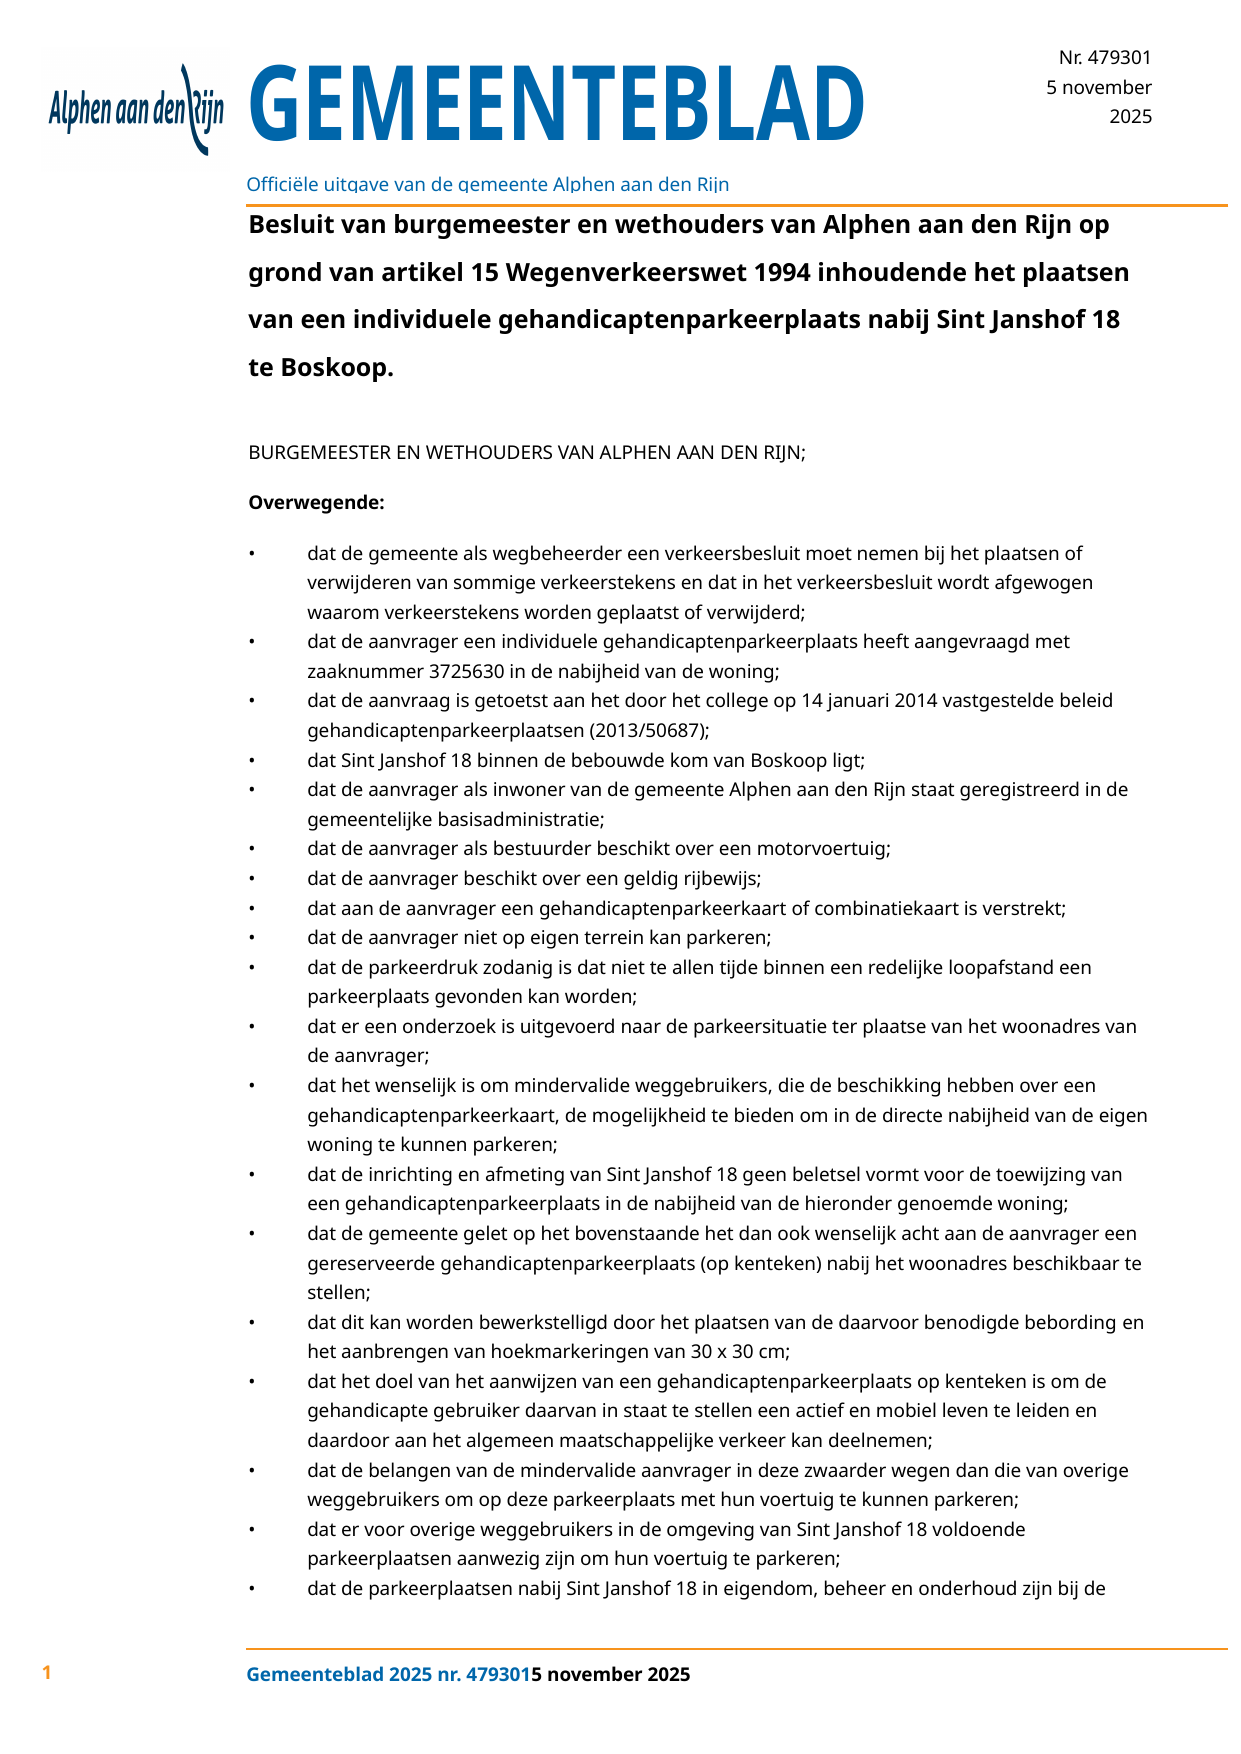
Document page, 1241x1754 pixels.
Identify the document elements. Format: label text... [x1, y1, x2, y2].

list dat het wenselijk is om mindervalide weggebruikers, die de beschikking hebben over een gehandicaptenparkeerkaart, de mogelijkheid te bieden om in de directe nabijheid van de eigen woning te kunnen parkeren; [248, 1072, 1152, 1157]
list dat Sint Janshof 18 binnen de bebouwde kom van Boskoop ligt; [248, 747, 1152, 772]
list dat de aanvraag is getoetst aan het door het college op 14 januari 2014 vastgestelde beleid gehandicaptenparkeerplaatsen (2013/50687); [248, 688, 1152, 743]
picture [41, 47, 231, 172]
text BURGEMEESTER EN WETHOUDERS VAN ALPHEN AAN DEN RIJN; [248, 439, 1152, 464]
list dat aan de aanvrager een gehandicaptenparkeerkaart of combinatiekaart is verstrekt; [248, 895, 1152, 920]
list dat de parkeerdruk zodanig is dat niet te allen tijde binnen een redelijke loopafstand een parkeerplaats gevonden kan worden; [248, 954, 1152, 1009]
list dat de aanvrager niet op eigen terrein kan parkeren; [248, 924, 1152, 950]
list dat de gemeente gelet op het bovenstaande het dan ook wenselijk acht aan de aanvrager een gereserveerde gehandicaptenparkeerplaats (op kenteken) nabij het woonadres beschikbaar te stellen; [248, 1220, 1152, 1305]
list dat de aanvrager als bestuurder beschikt over een motorvoertuig; [248, 836, 1152, 861]
list dat de belangen van de mindervalide aanvrager in deze zwaarder wegen dan die van overige weggebruikers om op deze parkeerplaats met hun voertuig te kunnen parkeren; [248, 1457, 1152, 1512]
list dat er een onderzoek is uitgevoerd naar de parkeersituatie ter plaatse van het woonadres van de aanvrager; [248, 1013, 1152, 1068]
list dat de inrichting en afmeting van Sint Janshof 18 geen beletsel vormt voor de toewijzing van een gehandicaptenparkeerplaats in de nabijheid van de hieronder genoemde woning; [248, 1161, 1152, 1216]
list dat de aanvrager beschikt over een geldig rijbewijs; [248, 865, 1152, 891]
list dat het doel van het aanwijzen van een gehandicaptenparkeerplaats op kenteken is om de gehandicapte gebruiker daarvan in staat te stellen een actief en mobiel leven te leiden en daardoor aan het algemeen maatschappelijke verkeer kan deelnemen; [248, 1368, 1152, 1453]
text Besluit van burgemeester en wethouders van Alphen aan den Rijn op grond van artikel 15 Wegenverkeerswet 1994 inhoudende het plaatsen van een individuele gehandicaptenparkeerplaats nabij Sint Janshof 18 te Boskoop. [248, 207, 1152, 384]
list dat de parkeerplaatsen nabij Sint Janshof 18 in eigendom, beheer en onderhoud zijn bij de [248, 1575, 1152, 1601]
list dat dit kan worden bewerkstelligd door het plaatsen van de daarvoor benodigde bebording en het aanbrengen van hoekmarkeringen van 30 x 30 cm; [248, 1309, 1152, 1364]
list dat er voor overige weggebruikers in de omgeving van Sint Janshof 18 voldoende parkeerplaatsen aanwezig zijn om hun voertuig te parkeren; [248, 1516, 1152, 1571]
list dat de aanvrager een individuele gehandicaptenparkeerplaats heeft aangevraagd met zaaknummer 3725630 in de nabijheid van de woning; [248, 628, 1152, 684]
text Overwegende: [248, 489, 1152, 515]
list dat de gemeente als wegbeheerder een verkeersbesluit moet nemen bij het plaatsen of verwijderen van sommige verkeerstekens en dat in het verkeersbesluit wordt afgewogen waarom verkeerstekens worden geplaatst of verwijderd; [248, 540, 1152, 624]
list dat de aanvrager als inwoner van de gemeente Alphen aan den Rijn staat geregistreerd in de gemeentelijke basisadministratie; [248, 776, 1152, 832]
